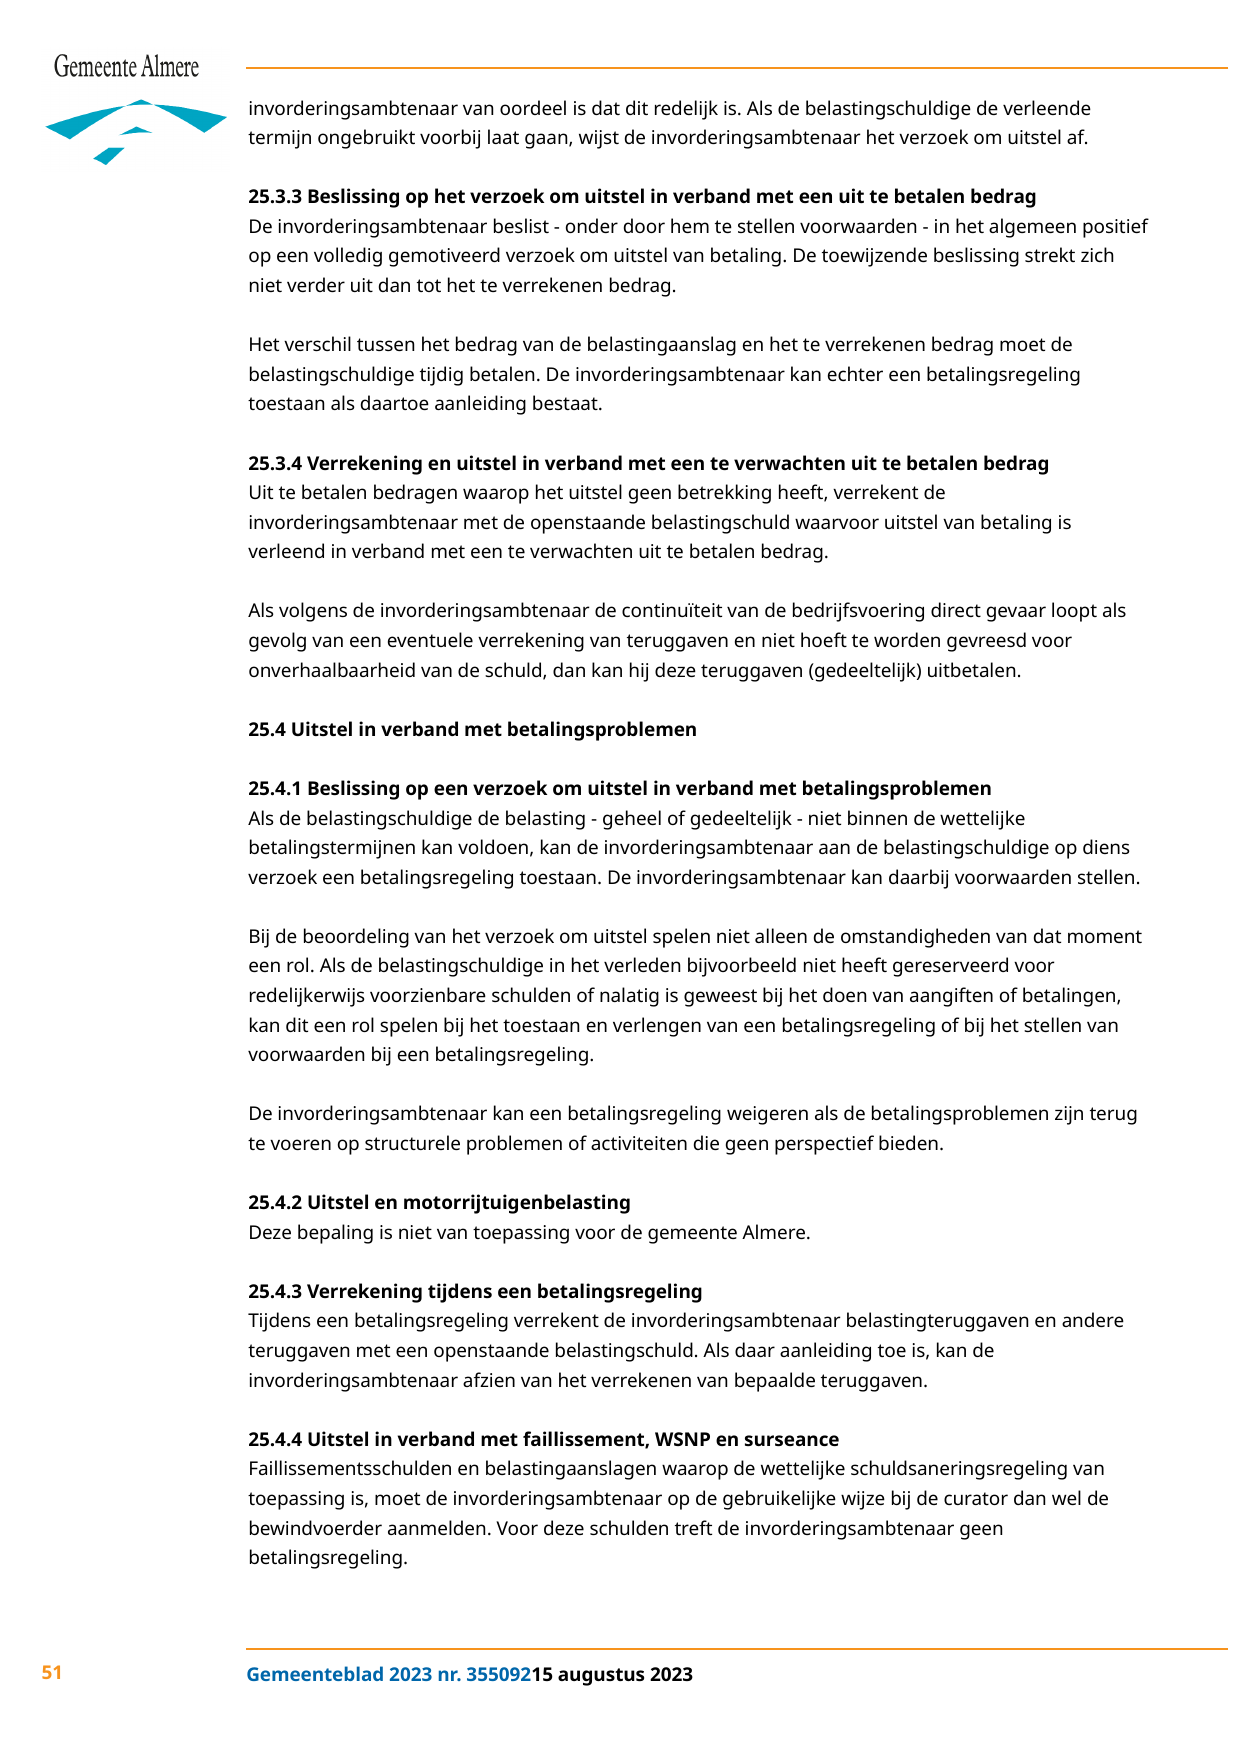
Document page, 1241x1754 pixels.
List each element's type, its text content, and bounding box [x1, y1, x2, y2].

text 25.3.3 Beslissing op het verzoek om uitstel in verband met een uit te betalen bedrag [248, 183, 1152, 209]
text Tijdens een betalingsregeling verrekent de invorderingsambtenaar belastingteruggaven en andere teruggaven met een openstaande belastingschuld. Als daar aanleiding toe is, kan de invorderingsambtenaar afzien van het verrekenen van bepaalde teruggaven. [248, 1308, 1152, 1393]
text De invorderingsambtenaar kan een betalingsregeling weigeren als de betalingsproblemen zijn terug te voeren op structurele problemen of activiteiten die geen perspectief bieden. [248, 1101, 1152, 1156]
text Het verschil tussen het bedrag van de belastingaanslag en het te verrekenen bedrag moet de belastingschuldige tijdig betalen. De invorderingsambtenaar kan echter een betalingsregeling toestaan als daartoe aanleiding bestaat. [248, 331, 1152, 416]
text 25.4.3 Verrekening tijdens een betalingsregeling [248, 1278, 1152, 1304]
text 25.3.4 Verrekening en uitstel in verband met een te verwachten uit te betalen bedrag [248, 450, 1152, 476]
text 25.4 Uitstel in verband met betalingsproblemen [248, 716, 1152, 742]
picture [41, 47, 231, 172]
text Deze bepaling is niet van toepassing voor de gemeente Almere. [248, 1219, 1152, 1245]
text Bij de beoordeling van het verzoek om uitstel spelen niet alleen de omstandigheden van dat moment een rol. Als de belastingschuldige in het verleden bijvoorbeeld niet heeft gereserveerd voor redelijkerwijs voorzienbare schulden of nalatig is geweest bij het doen van aangiften of betalingen, kan dit een rol spelen bij het toestaan en verlengen van een betalingsregeling of bij het stellen van voorwaarden bij een betalingsregeling. [248, 923, 1152, 1067]
text Als de belastingschuldige de belasting - geheel of gedeeltelijk - niet binnen de wettelijke betalingstermijnen kan voldoen, kan de invorderingsambtenaar aan de belastingschuldige op diens verzoek een betalingsregeling toestaan. De invorderingsambtenaar kan daarbij voorwaarden stellen. [248, 805, 1152, 890]
text De invorderingsambtenaar beslist - onder door hem te stellen voorwaarden - in het algemeen positief op een volledig gemotiveerd verzoek om uitstel van betaling. De toewijzende beslissing strekt zich niet verder uit dan tot het te verrekenen bedrag. [248, 213, 1152, 298]
text Uit te betalen bedragen waarop het uitstel geen betrekking heeft, verrekent de invorderingsambtenaar met de openstaande belastingschuld waarvoor uitstel van betaling is verleend in verband met een te verwachten uit te betalen bedrag. [248, 479, 1152, 564]
text invorderingsambtenaar van oordeel is dat dit redelijk is. Als de belastingschuldige de verleende termijn ongebruikt voorbij laat gaan, wijst de invorderingsambtenaar het verzoek om uitstel af. [248, 95, 1152, 150]
text 25.4.1 Beslissing op een verzoek om uitstel in verband met betalingsproblemen [248, 775, 1152, 801]
text 25.4.4 Uitstel in verband met faillissement, WSNP en surseance [248, 1426, 1152, 1452]
text 25.4.2 Uitstel en motorrijtuigenbelasting [248, 1189, 1152, 1215]
text Faillissementsschulden en belastingaanslagen waarop de wettelijke schuldsaneringsregeling van toepassing is, moet de invorderingsambtenaar op de gebruikelijke wijze bij de curator dan wel de bewindvoerder aanmelden. Voor deze schulden treft de invorderingsambtenaar geen betalingsregeling. [248, 1456, 1152, 1570]
text Als volgens de invorderingsambtenaar de continuïteit van de bedrijfsvoering direct gevaar loopt als gevolg van een eventuele verrekening van teruggaven en niet hoeft te worden gevreesd voor onverhaalbaarheid van de schuld, dan kan hij deze teruggaven (gedeeltelijk) uitbetalen. [248, 598, 1152, 683]
